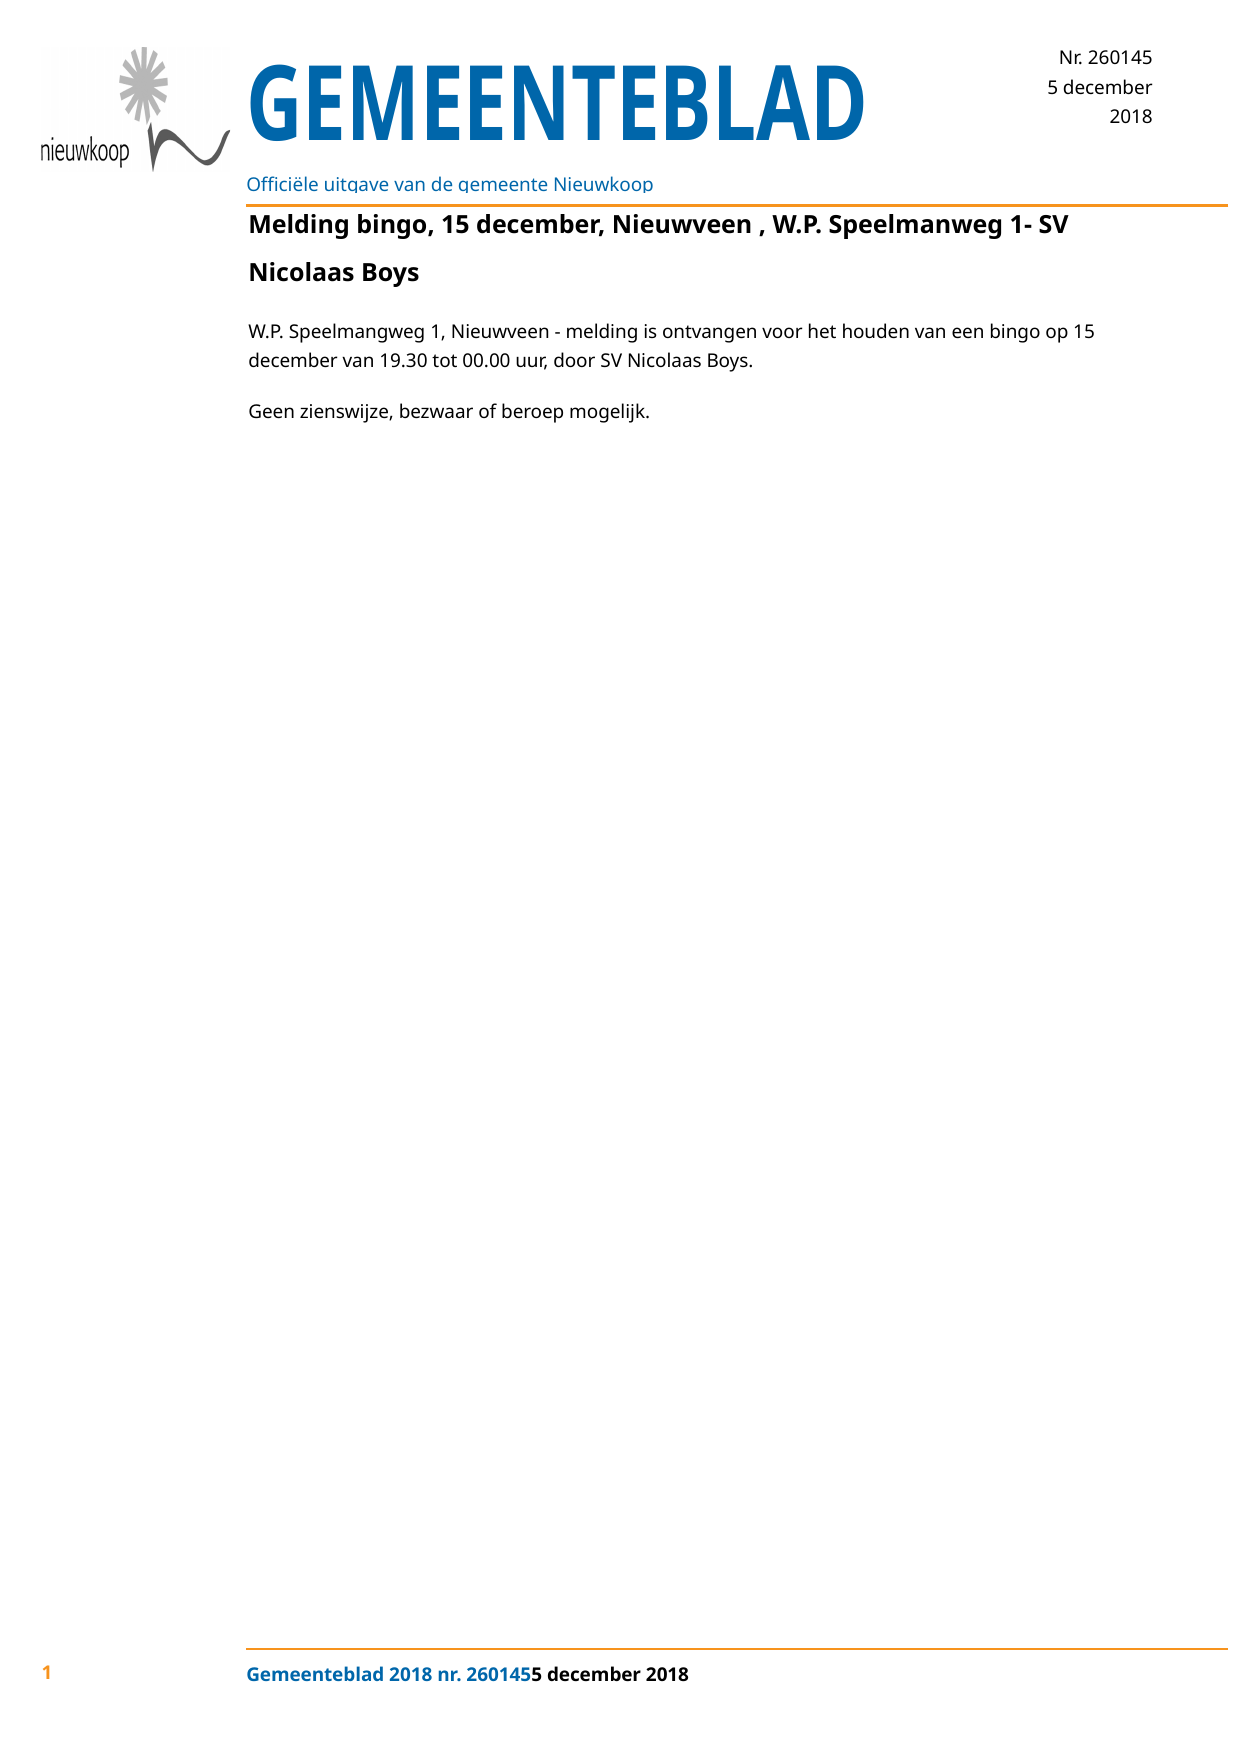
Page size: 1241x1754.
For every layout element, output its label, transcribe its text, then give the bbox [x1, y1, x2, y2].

text Geen zienswijze, bezwaar of beroep mogelijk. [248, 398, 1152, 424]
picture [41, 47, 231, 172]
text Melding bingo, 15 december, Nieuwveen , W.P. Speelmanweg 1- SV Nicolaas Boys [248, 207, 1152, 288]
text W.P. Speelmangweg 1, Nieuwveen - melding is ontvangen voor het houden van een bingo op 15 december van 19.30 tot 00.00 uur, door SV Nicolaas Boys. [248, 318, 1152, 373]
